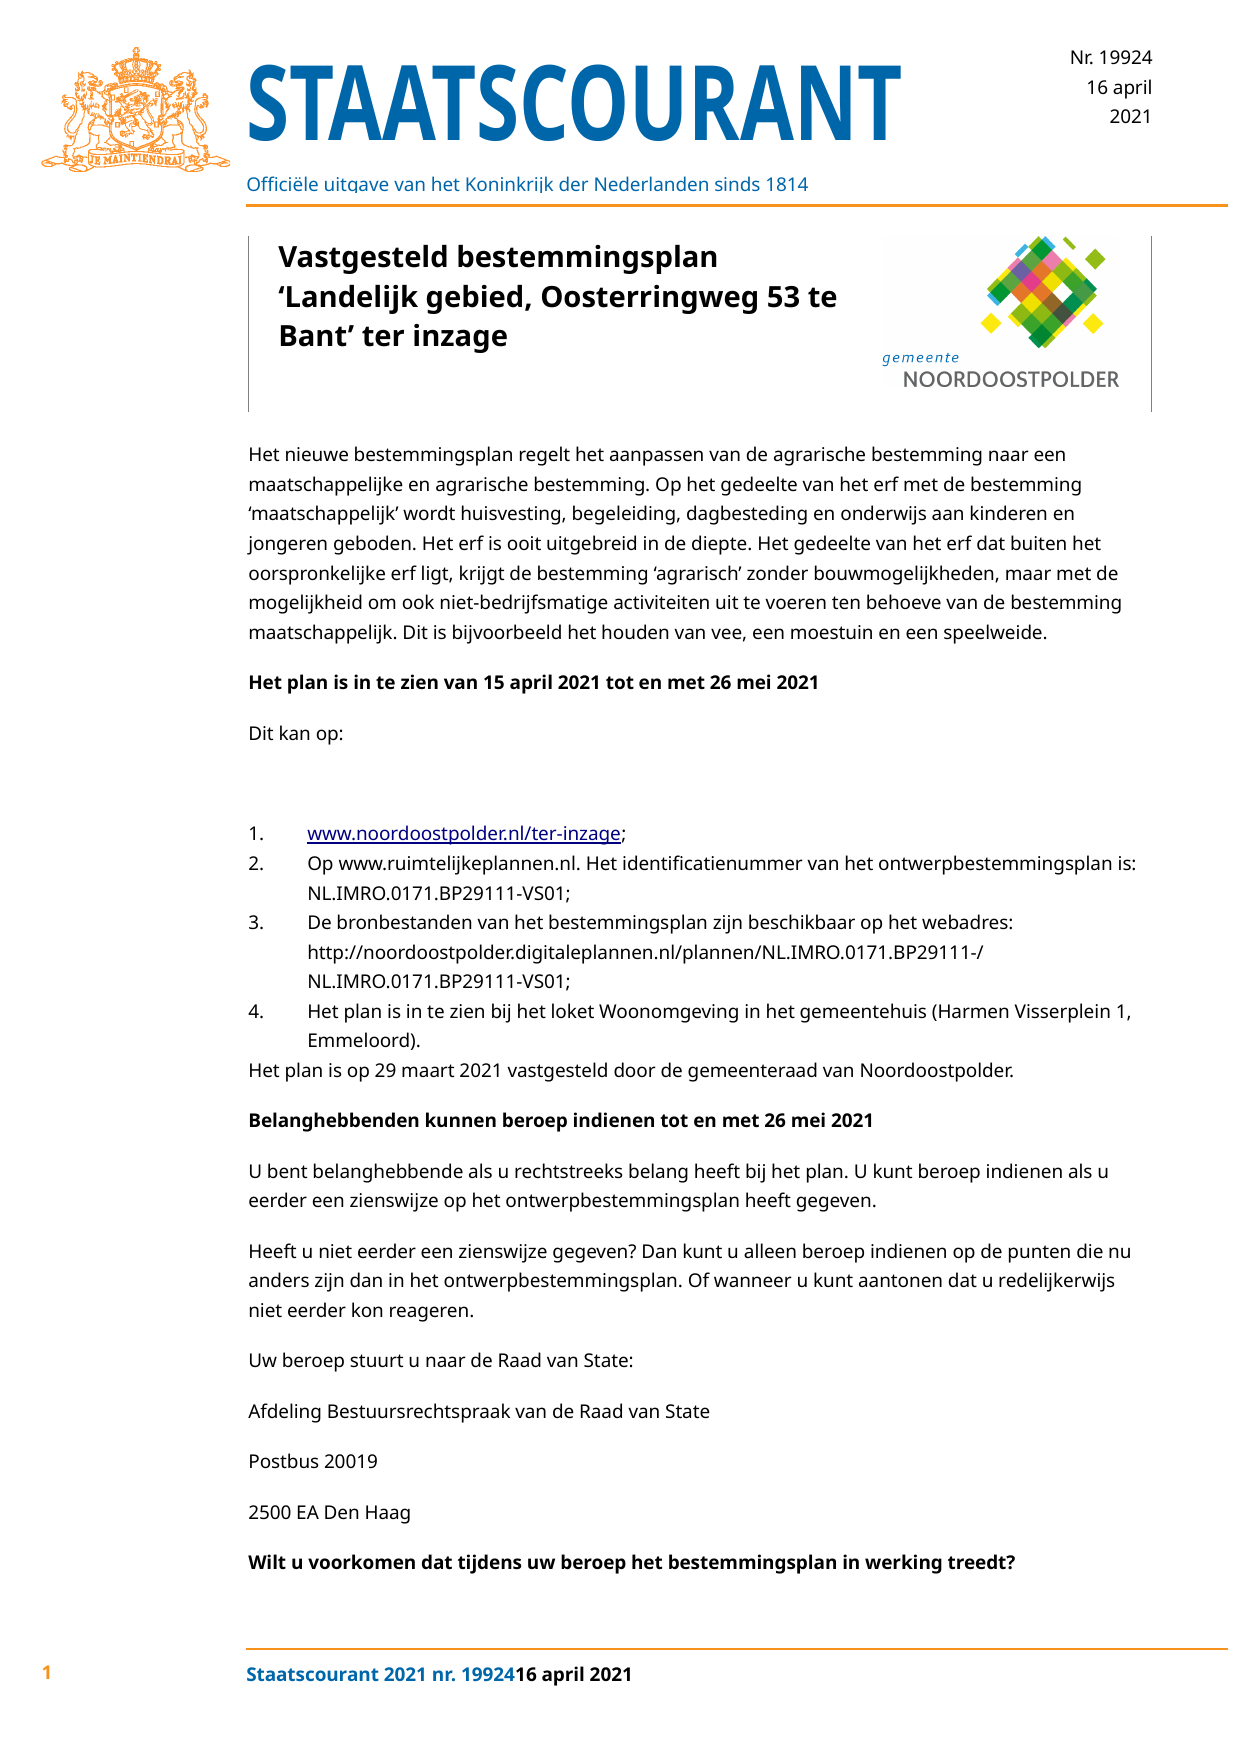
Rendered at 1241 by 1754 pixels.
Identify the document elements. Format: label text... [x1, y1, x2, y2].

table_header [850, 236, 1151, 412]
text U bent belanghebbende als u rechtstreeks belang heeft bij het plan. U kunt beroep indienen als u eerder een zienswijze op het ontwerpbestemmingsplan heeft gegeven. [248, 1158, 1152, 1213]
text Wilt u voorkomen dat tijdens uw beroep het bestemmingsplan in werking treedt? [248, 1549, 1152, 1575]
list www.noordoostpolder.nl/ter-inzage; [248, 821, 1152, 846]
text Het plan is op 29 maart 2021 vastgesteld door de gemeenteraad van Noordoostpolder. [248, 1057, 1152, 1083]
text Uw beroep stuurt u naar de Raad van State: [248, 1348, 1152, 1373]
text Afdeling Bestuursrechtspraak van de Raad van State [248, 1398, 1152, 1424]
text Het plan is in te zien van 15 april 2021 tot en met 26 mei 2021 [248, 669, 1152, 695]
text Heeft u niet eerder een zienswijze gegeven? Dan kunt u alleen beroep indienen op de punten die nu anders zijn dan in het ontwerpbestemmingsplan. Of wanneer u kunt aantonen dat u redelijkerwijs niet eerder kon reageren. [248, 1238, 1152, 1323]
list De bronbestanden van het bestemmingsplan zijn beschikbaar op het webadres: http://noordoostpolder.digitaleplannen.nl/plannen/NL.IMRO.0171.BP29111-/NL.IMRO.0171.BP29111-VS01; [248, 909, 1152, 994]
picture [41, 47, 231, 172]
text Dit kan op: [248, 720, 1152, 746]
text Het nieuwe bestemmingsplan regelt het aanpassen van de agrarische bestemming naar een maatschappelijke en agrarische bestemming. Op het gedeelte van het erf met de bestemming ‘maatschappelijk’ wordt huisvesting, begeleiding, dagbesteding en onderwijs aan kinderen en jongeren geboden. Het erf is ooit uitgebreid in de diepte. Het gedeelte van het erf dat buiten het oorspronkelijke erf ligt, krijgt de bestemming ‘agrarisch’ zonder bouwmogelijkheden, maar met de mogelijkheid om ook niet-bedrijfsmatige activiteiten uit te voeren ten behoeve van de bestemming maatschappelijk. Dit is bijvoorbeeld het houden van vee, een moestuin en een speelweide. [248, 441, 1152, 645]
table_header Vastgesteld bestemmingsplan ‘Landelijk gebied, Oosterringweg 53 te Bant’ ter inzage [249, 236, 850, 412]
list Het plan is in te zien bij het loket Woonomgeving in het gemeentehuis (Harmen Visserplein 1, Emmeloord). [248, 998, 1152, 1053]
text 2500 EA Den Haag [248, 1499, 1152, 1525]
list Op www.ruimtelijkeplannen.nl. Het identificatienummer van het ontwerpbestemmingsplan is: NL.IMRO.0171.BP29111-VS01; [248, 850, 1152, 906]
text Belanghebbenden kunnen beroep indienen tot en met 26 mei 2021 [248, 1108, 1152, 1133]
text Postbus 20019 [248, 1448, 1152, 1474]
picture [882, 236, 1119, 387]
